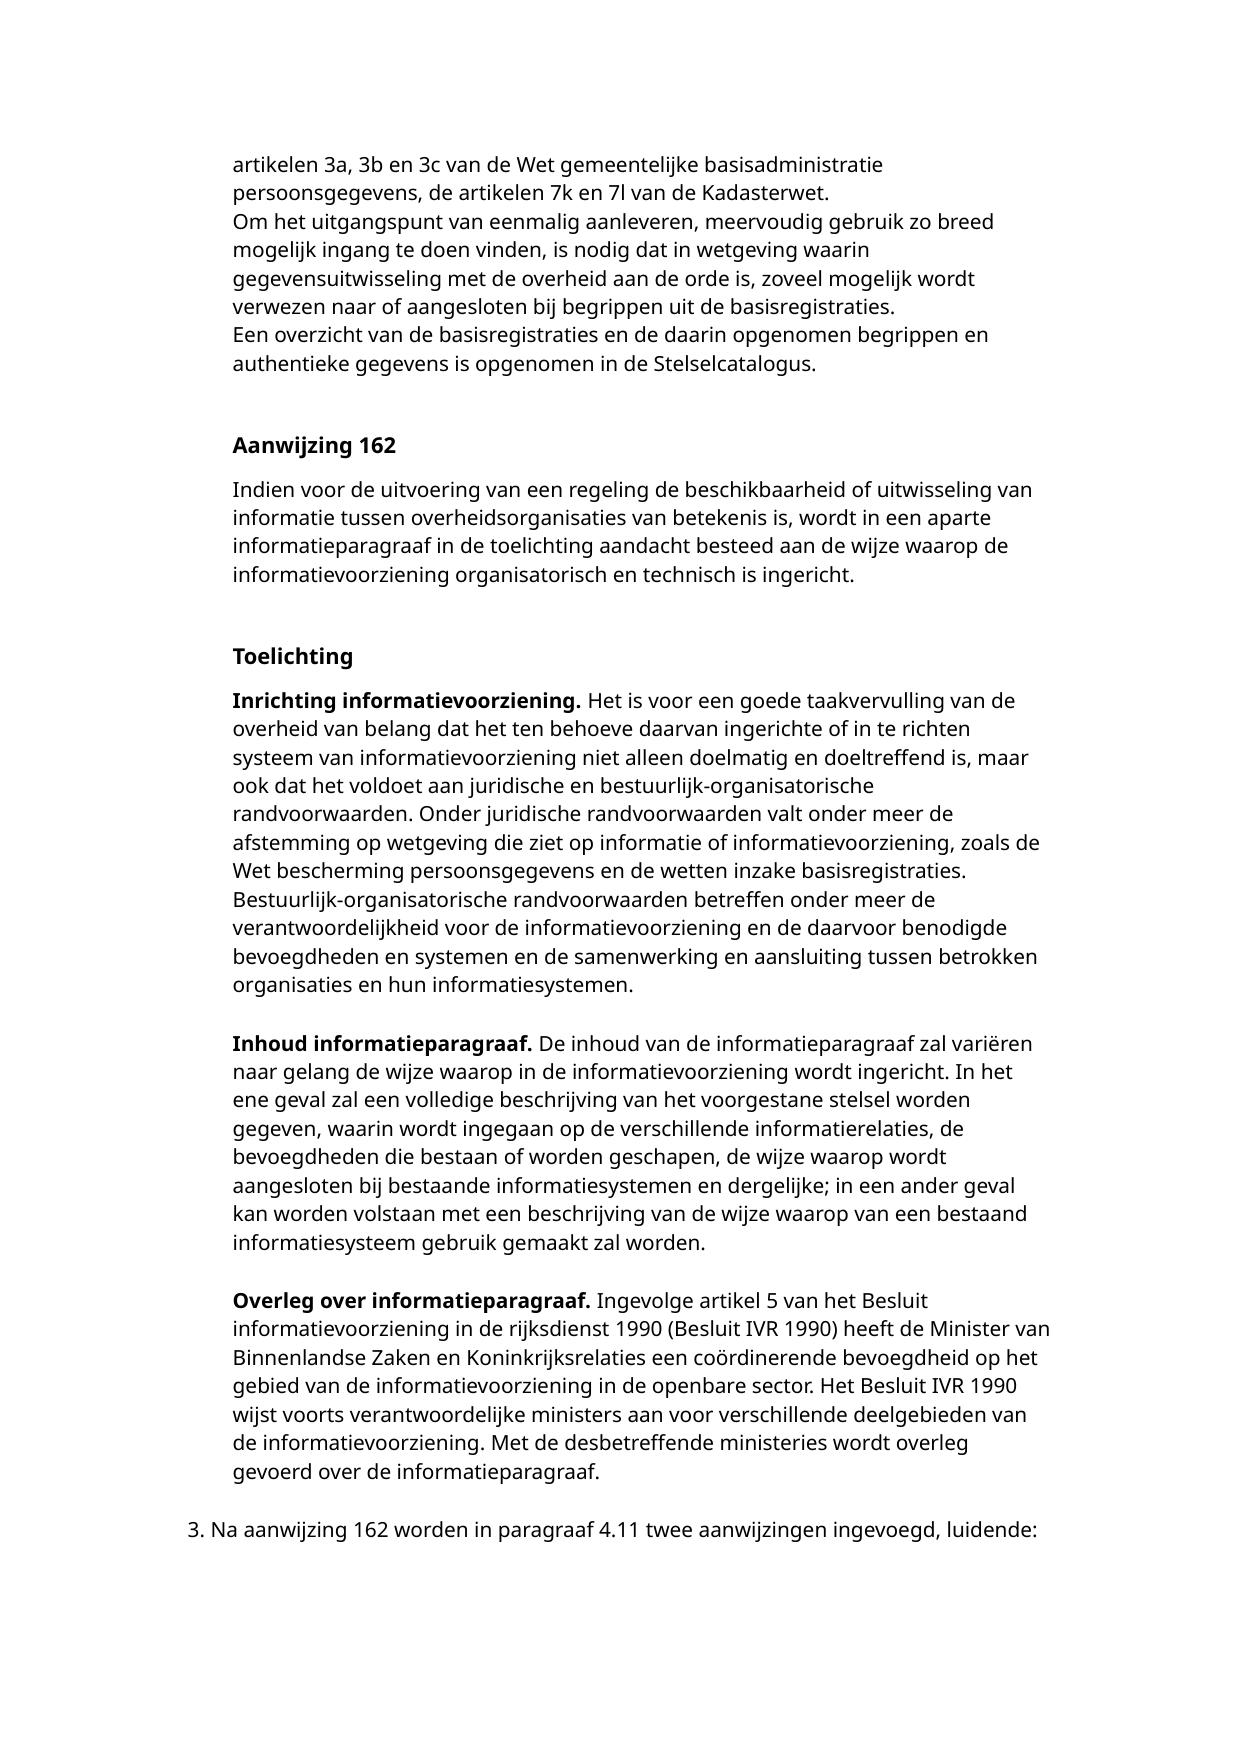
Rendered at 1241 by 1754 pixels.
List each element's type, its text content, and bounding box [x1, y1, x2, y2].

subtitle Aanwijzing 162 [232, 430, 1053, 460]
text Overleg over informatieparagraaf. Ingevolge artikel 5 van het Besluit informatievoorziening in de rijksdienst 1990 (Besluit IVR 1990) heeft de Minister van Binnenlandse Zaken en Koninkrijksrelaties een coördinerende bevoegdheid op het gebied van de informatievoorziening in de openbare sector. Het Besluit IVR 1990 wijst voorts verantwoordelijke ministers aan voor verschillende deelgebieden van de informatievoorziening. Met de desbetreffende ministeries wordt overleg gevoerd over de informatieparagraaf. [232, 1286, 1053, 1485]
text Indien voor de uitvoering van een regeling de beschikbaarheid of uitwisseling van informatie tussen overheidsorganisaties van betekenis is, wordt in een aparte informatieparagraaf in de toelichting aandacht besteed aan de wijze waarop de informatievoorziening organisatorisch en technisch is ingericht. [232, 475, 1053, 588]
text Inrichting informatievoorziening. Het is voor een goede taakvervulling van de overheid van belang dat het ten behoeve daarvan ingerichte of in te richten systeem van informatievoorziening niet alleen doelmatig en doeltreffend is, maar ook dat het voldoet aan juridische en bestuurlijk-organisatorische randvoorwaarden. Onder juridische randvoorwaarden valt onder meer de afstemming op wetgeving die ziet op informatie of informatievoorziening, zoals de Wet bescherming persoonsgegevens en de wetten inzake basisregistraties. Bestuurlijk-organisatorische randvoorwaarden betreffen onder meer de verantwoordelijkheid voor de informatievoorziening en de daarvoor benodigde bevoegdheden en systemen en de samenwerking en aansluiting tussen betrokken organisaties en hun informatiesystemen. [232, 686, 1053, 999]
text Om het uitgangspunt van eenmalig aanleveren, meervoudig gebruik zo breed mogelijk ingang te doen vinden, is nodig dat in wetgeving waarin gegevensuitwisseling met de overheid aan de orde is, zoveel mogelijk wordt verwezen naar of aangesloten bij begrippen uit de basisregistraties. [232, 207, 1053, 321]
subtitle Toelichting [232, 641, 1053, 671]
text 3. Na aanwijzing 162 worden in paragraaf 4.11 twee aanwijzingen ingevoegd, luidende: [187, 1515, 1053, 1544]
text artikelen 3a, 3b en 3c van de Wet gemeentelijke basisadministratie persoonsgegevens, de artikelen 7k en 7l van de Kadasterwet. [232, 150, 1053, 207]
text Inhoud informatieparagraaf. De inhoud van de informatieparagraaf zal variëren naar gelang de wijze waarop in de informatievoorziening wordt ingericht. In het ene geval zal een volledige beschrijving van het voorgestane stelsel worden gegeven, waarin wordt ingegaan op de verschillende informatierelaties, de bevoegdheden die bestaan of worden geschapen, de wijze waarop wordt aangesloten bij bestaande informatiesystemen en dergelijke; in een ander geval kan worden volstaan met een beschrijving van de wijze waarop van een bestaand informatiesysteem gebruik gemaakt zal worden. [232, 1029, 1053, 1256]
text Een overzicht van de basisregistraties en de daarin opgenomen begrippen en authentieke gegevens is opgenomen in de Stelselcatalogus. [232, 321, 1053, 377]
